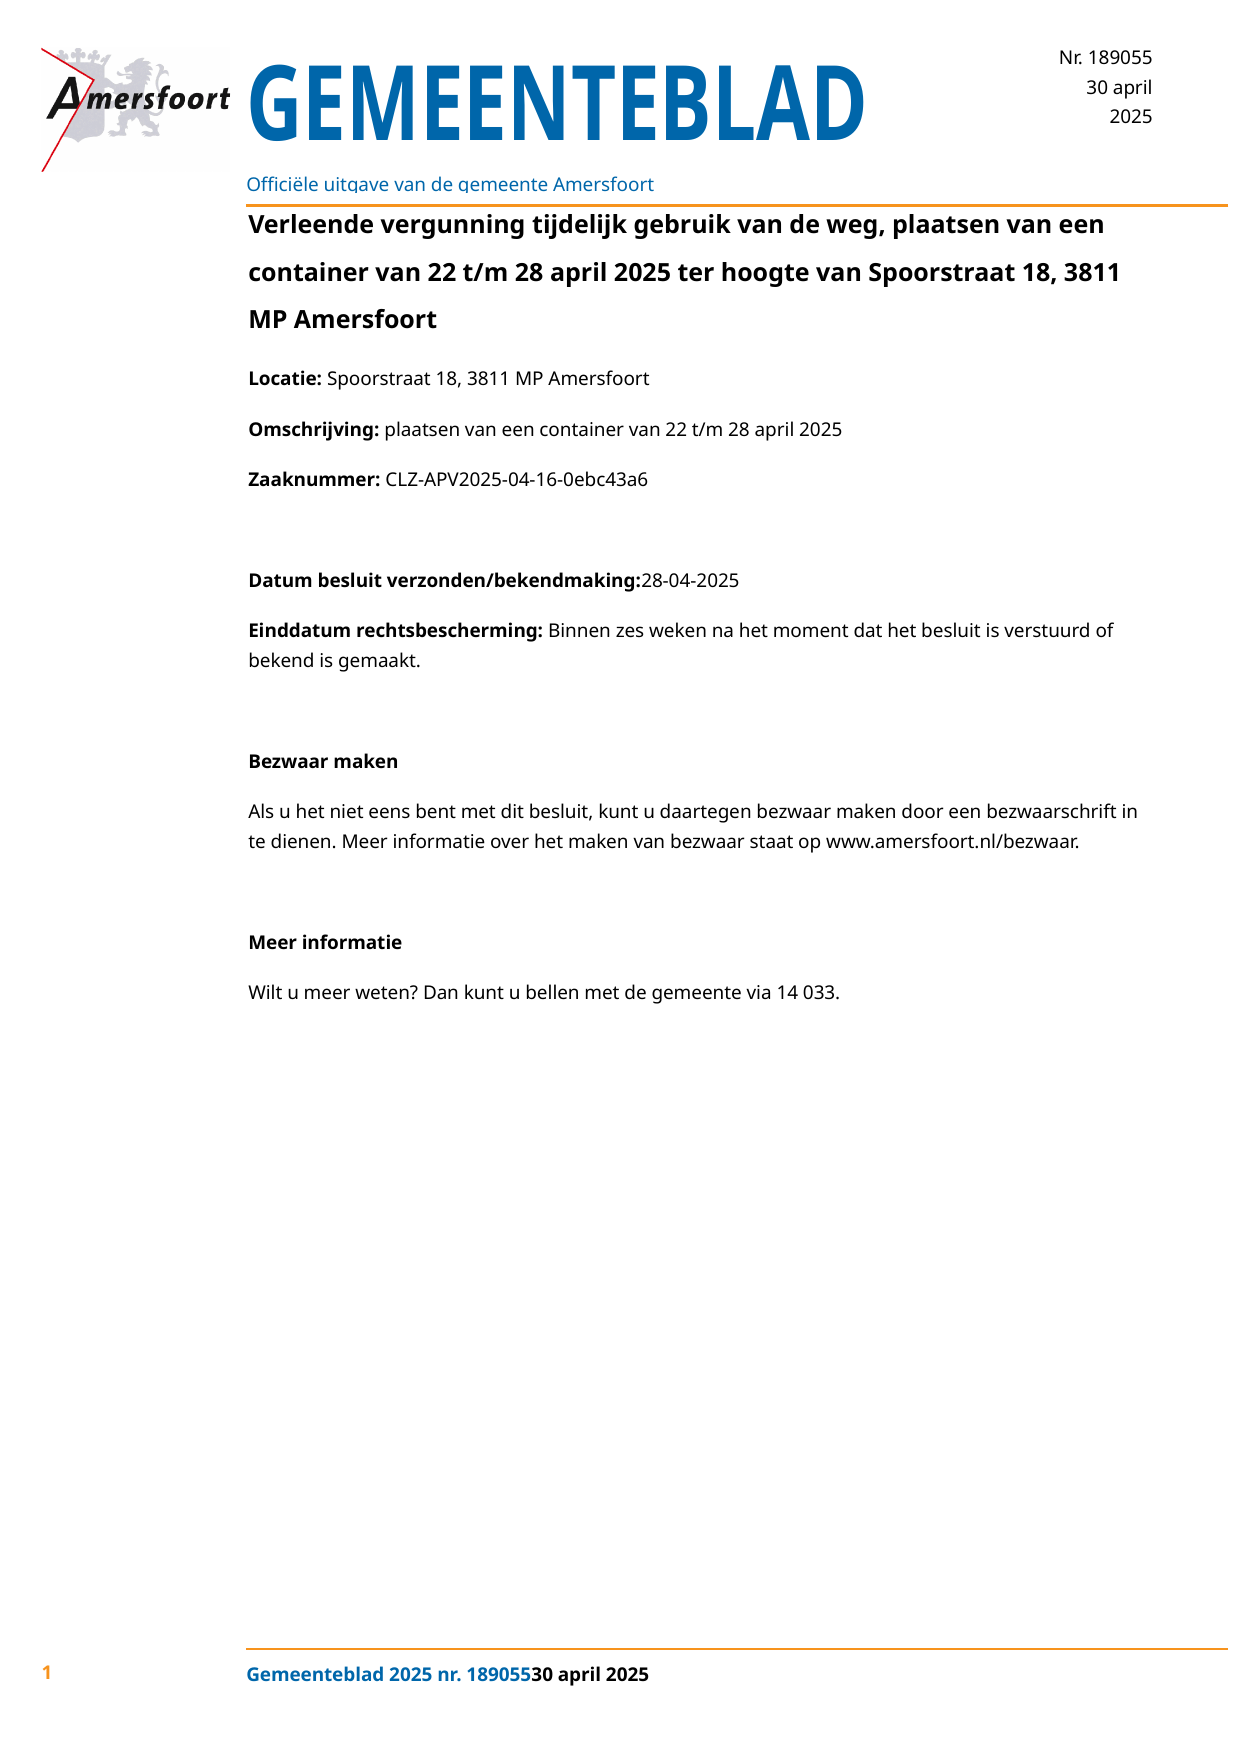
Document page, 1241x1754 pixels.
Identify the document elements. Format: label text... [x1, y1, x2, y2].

text Bezwaar maken [248, 748, 1152, 774]
text Verleende vergunning tijdelijk gebruik van de weg, plaatsen van een container van 22 t/m 28 april 2025 ter hoogte van Spoorstraat 18, 3811 MP Amersfoort [248, 207, 1152, 336]
text Locatie: Spoorstraat 18, 3811 MP Amersfoort [248, 366, 1152, 391]
text Omschrijving: plaatsen van een container van 22 t/m 28 april 2025 [248, 416, 1152, 442]
text Wilt u meer weten? Dan kunt u bellen met de gemeente via 14 033. [248, 979, 1152, 1005]
text Einddatum rechtsbescherming: Binnen zes weken na het moment dat het besluit is verstuurd of bekend is gemaakt. [248, 618, 1152, 673]
text Zaaknummer: CLZ-APV2025-04-16-0ebc43a6 [248, 466, 1152, 492]
text Meer informatie [248, 929, 1152, 954]
picture [41, 47, 231, 172]
text Datum besluit verzonden/bekendmaking:28-04-2025 [248, 567, 1152, 593]
text Als u het niet eens bent met dit besluit, kunt u daartegen bezwaar maken door een bezwaarschrift in te dienen. Meer informatie over het maken van bezwaar staat op www.amersfoort.nl/bezwaar. [248, 798, 1152, 854]
